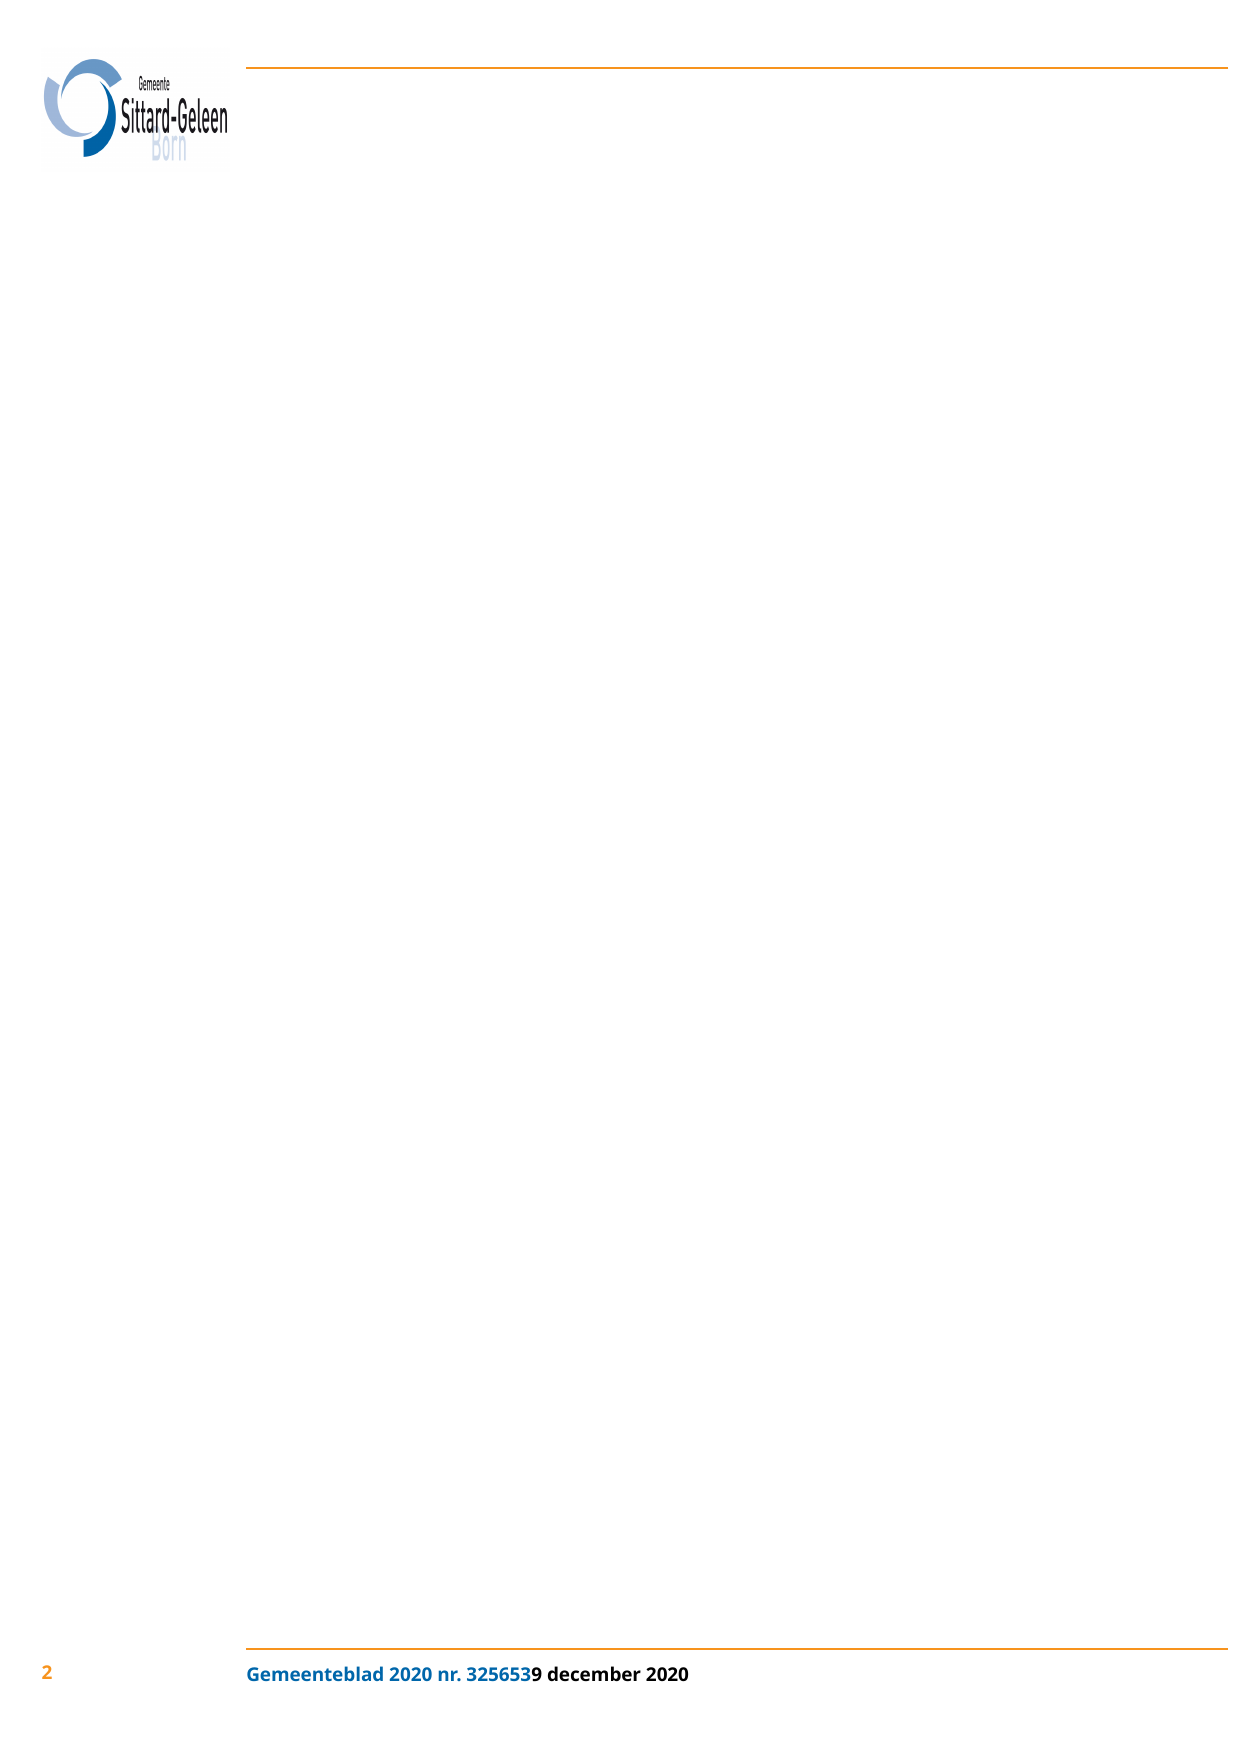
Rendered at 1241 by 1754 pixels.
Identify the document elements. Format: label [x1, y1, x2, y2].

picture [41, 47, 231, 172]
